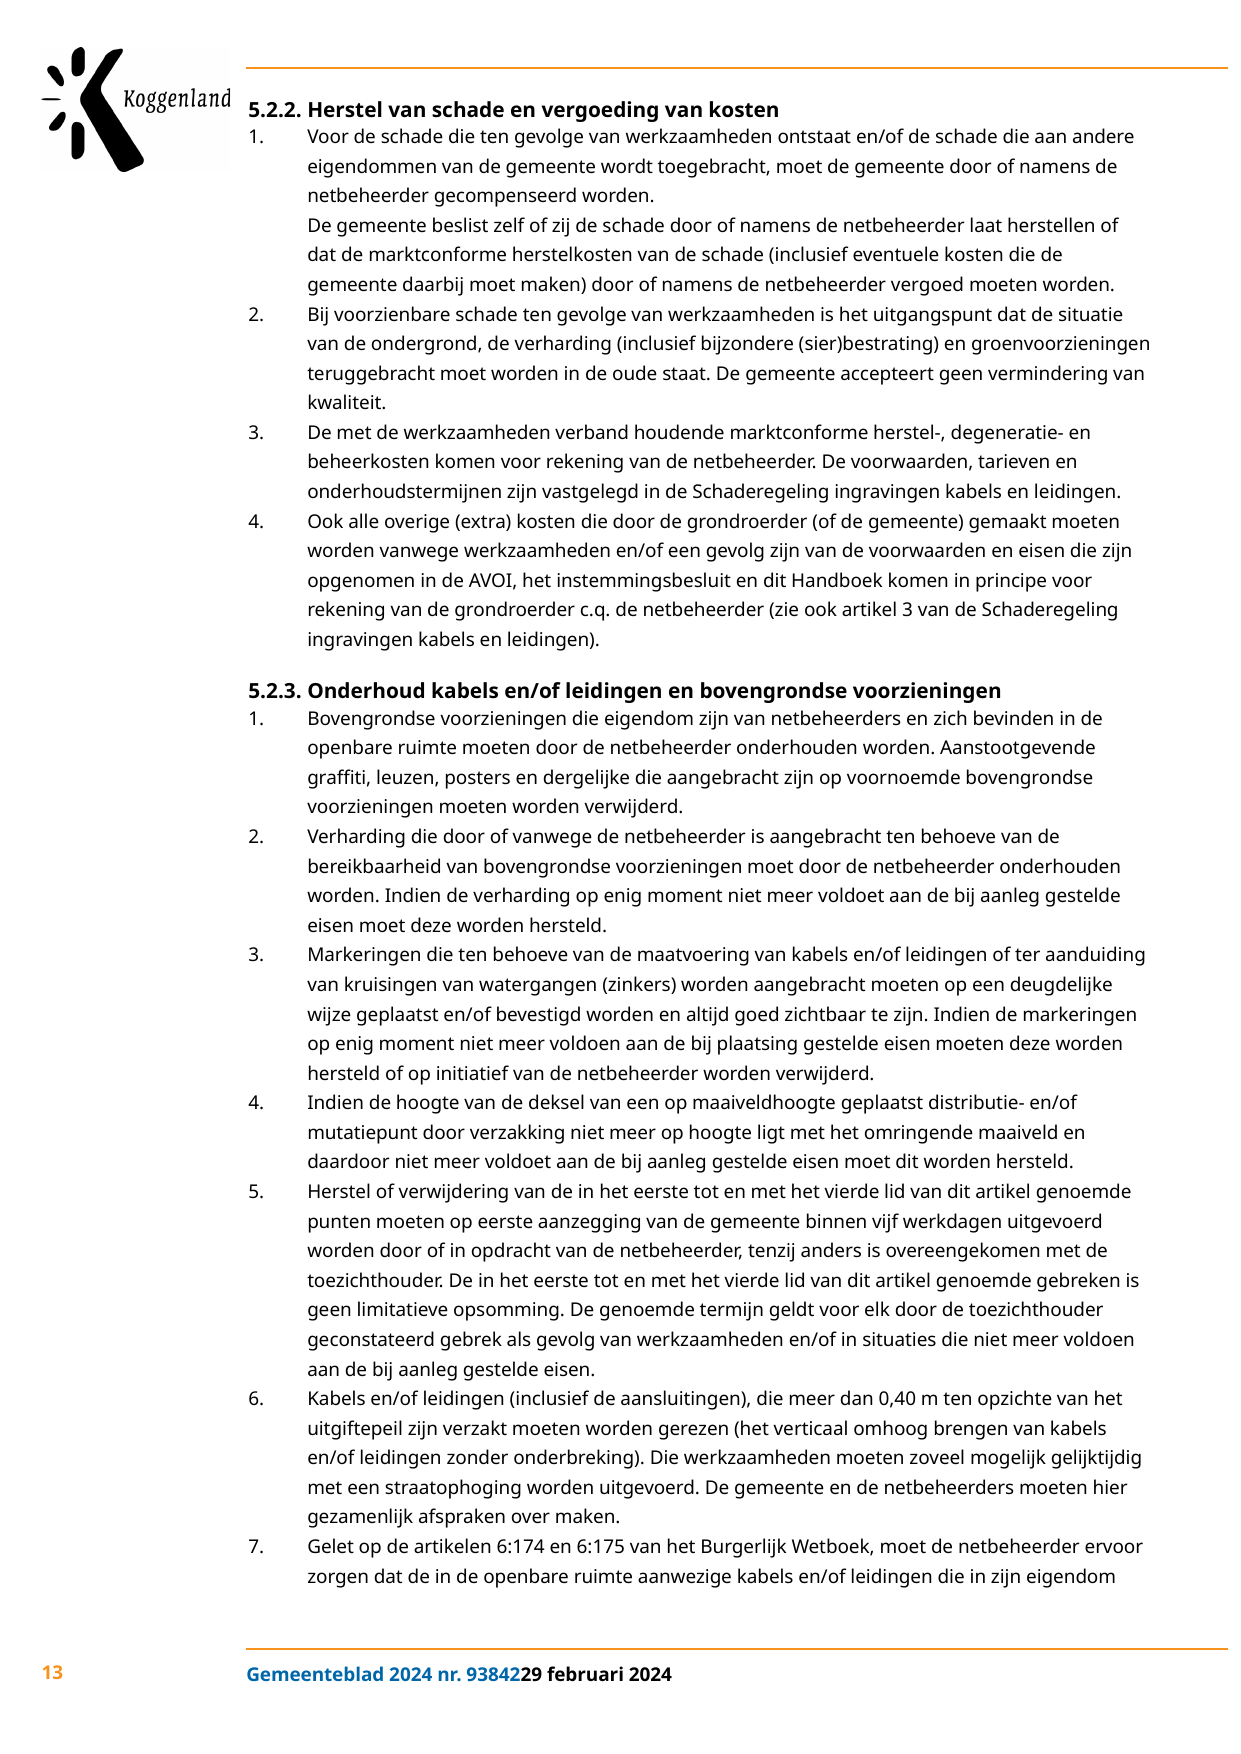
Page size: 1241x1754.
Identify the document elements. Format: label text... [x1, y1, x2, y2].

list Voor de schade die ten gevolge van werkzaamheden ontstaat en/of de schade die aan andere eigendommen van de gemeente wordt toegebracht, moet de gemeente door of namens de netbeheerder gecompenseerd worden. [248, 123, 1152, 208]
list Markeringen die ten behoeve van de maatvoering van kabels en/of leidingen of ter aanduiding van kruisingen van watergangen (zinkers) worden aangebracht moeten op een deugdelijke wijze geplaatst en/of bevestigd worden en altijd goed zichtbaar te zijn. Indien de markeringen op enig moment niet meer voldoen aan de bij plaatsing gestelde eisen moeten deze worden hersteld of op initiatief van de netbeheerder worden verwijderd. [248, 942, 1152, 1086]
list Bij voorzienbare schade ten gevolge van werkzaamheden is het uitgangspunt dat de situatie van de ondergrond, de verharding (inclusief bijzondere (sier)bestrating) en groenvoorzieningen teruggebracht moet worden in de oude staat. De gemeente accepteert geen vermindering van kwaliteit. [248, 301, 1152, 415]
list Gelet op de artikelen 6:174 en 6:175 van het Burgerlijk Wetboek, moet de netbeheerder ervoor zorgen dat de in de openbare ruimte aanwezige kabels en/of leidingen die in zijn eigendom [248, 1533, 1152, 1589]
list Bovengrondse voorzieningen die eigendom zijn van netbeheerders en zich bevinden in de openbare ruimte moeten door de netbeheerder onderhouden worden. Aanstootgevende graffiti, leuzen, posters en dergelijke die aangebracht zijn op voornoemde bovengrondse voorzieningen moeten worden verwijderd. [248, 705, 1152, 819]
list Kabels en/of leidingen (inclusief de aansluitingen), die meer dan 0,40 m ten opzichte van het uitgiftepeil zijn verzakt moeten worden gerezen (het verticaal omhoog brengen van kabels en/of leidingen zonder onderbreking). Die werkzaamheden moeten zoveel mogelijk gelijktijdig met een straatophoging worden uitgevoerd. De gemeente en de netbeheerders moeten hier gezamenlijk afspraken over maken. [248, 1385, 1152, 1529]
text 5.2.2. Herstel van schade en vergoeding van kosten [248, 95, 1152, 123]
list Herstel of verwijdering van de in het eerste tot en met het vierde lid van dit artikel genoemde punten moeten op eerste aanzegging van de gemeente binnen vijf werkdagen uitgevoerd worden door of in opdracht van de netbeheerder, tenzij anders is overeengekomen met de toezichthouder. De in het eerste tot en met het vierde lid van dit artikel genoemde gebreken is geen limitatieve opsomming. De genoemde termijn geldt voor elk door de toezichthouder geconstateerd gebrek als gevolg van werkzaamheden en/of in situaties die niet meer voldoen aan de bij aanleg gestelde eisen. [248, 1178, 1152, 1382]
list De gemeente beslist zelf of zij de schade door of namens de netbeheerder laat herstellen of dat de marktconforme herstelkosten van de schade (inclusief eventuele kosten die de gemeente daarbij moet maken) door of namens de netbeheerder vergoed moeten worden. [248, 212, 1152, 297]
text 5.2.3. Onderhoud kabels en/of leidingen en bovengrondse voorzieningen [248, 677, 1152, 705]
picture [41, 47, 231, 172]
list Indien de hoogte van de deksel van een op maaiveldhoogte geplaatst distributie- en/of mutatiepunt door verzakking niet meer op hoogte ligt met het omringende maaiveld en daardoor niet meer voldoet aan de bij aanleg gestelde eisen moet dit worden hersteld. [248, 1089, 1152, 1174]
list Verharding die door of vanwege de netbeheerder is aangebracht ten behoeve van de bereikbaarheid van bovengrondse voorzieningen moet door de netbeheerder onderhouden worden. Indien de verharding op enig moment niet meer voldoet aan de bij aanleg gestelde eisen moet deze worden hersteld. [248, 823, 1152, 938]
list Ook alle overige (extra) kosten die door de grondroerder (of de gemeente) gemaakt moeten worden vanwege werkzaamheden en/of een gevolg zijn van de voorwaarden en eisen die zijn opgenomen in de AVOI, het instemmingsbesluit en dit Handboek komen in principe voor rekening van de grondroerder c.q. de netbeheerder (zie ook artikel 3 van de Schaderegeling ingravingen kabels en leidingen). [248, 508, 1152, 652]
list De met de werkzaamheden verband houdende marktconforme herstel-, degeneratie- en beheerkosten komen voor rekening van de netbeheerder. De voorwaarden, tarieven en onderhoudstermijnen zijn vastgelegd in de Schaderegeling ingravingen kabels en leidingen. [248, 419, 1152, 504]
